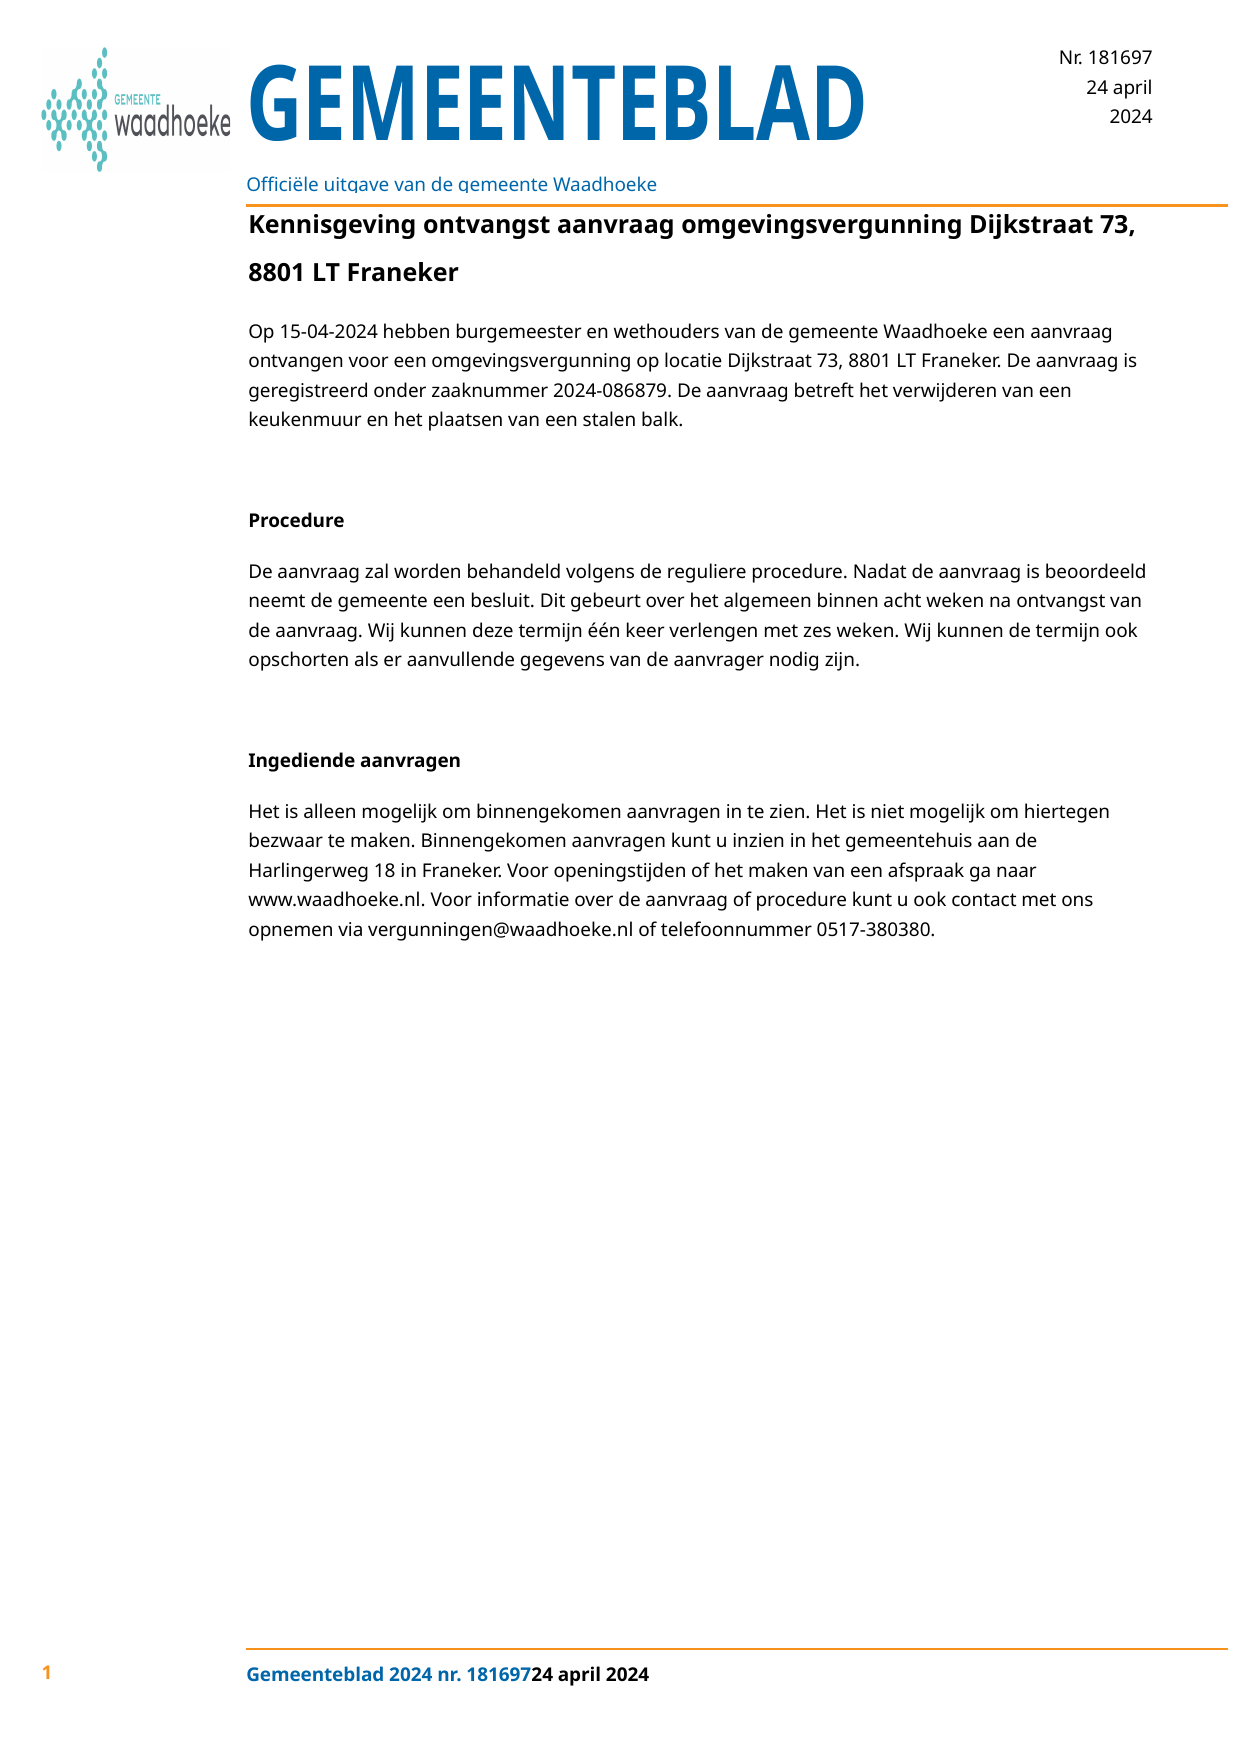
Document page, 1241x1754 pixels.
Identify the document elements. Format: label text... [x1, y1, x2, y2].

text Kennisgeving ontvangst aanvraag omgevingsvergunning Dijkstraat 73, 8801 LT Franeker [248, 207, 1152, 288]
text Op 15-04-2024 hebben burgemeester en wethouders van de gemeente Waadhoeke een aanvraag ontvangen voor een omgevingsvergunning op locatie Dijkstraat 73, 8801 LT Franeker. De aanvraag is geregistreerd onder zaaknummer 2024-086879. De aanvraag betreft het verwijderen van een keukenmuur en het plaatsen van een stalen balk. [248, 318, 1152, 432]
text Ingediende aanvragen [248, 747, 1152, 773]
picture [41, 47, 231, 172]
text De aanvraag zal worden behandeld volgens de reguliere procedure. Nadat de aanvraag is beoordeeld neemt de gemeente een besluit. Dit gebeurt over het algemeen binnen acht weken na ontvangst van de aanvraag. Wij kunnen deze termijn één keer verlengen met zes weken. Wij kunnen de termijn ook opschorten als er aanvullende gegevens van de aanvrager nodig zijn. [248, 558, 1152, 672]
text Procedure [248, 507, 1152, 533]
text Het is alleen mogelijk om binnengekomen aanvragen in te zien. Het is niet mogelijk om hiertegen bezwaar te maken. Binnengekomen aanvragen kunt u inzien in het gemeentehuis aan de Harlingerweg 18 in Franeker. Voor openingstijden of het maken van een afspraak ga naar www.waadhoeke.nl. Voor informatie over de aanvraag of procedure kunt u ook contact met ons opnemen via vergunningen@waadhoeke.nl of telefoonnummer 0517-380380. [248, 798, 1152, 942]
